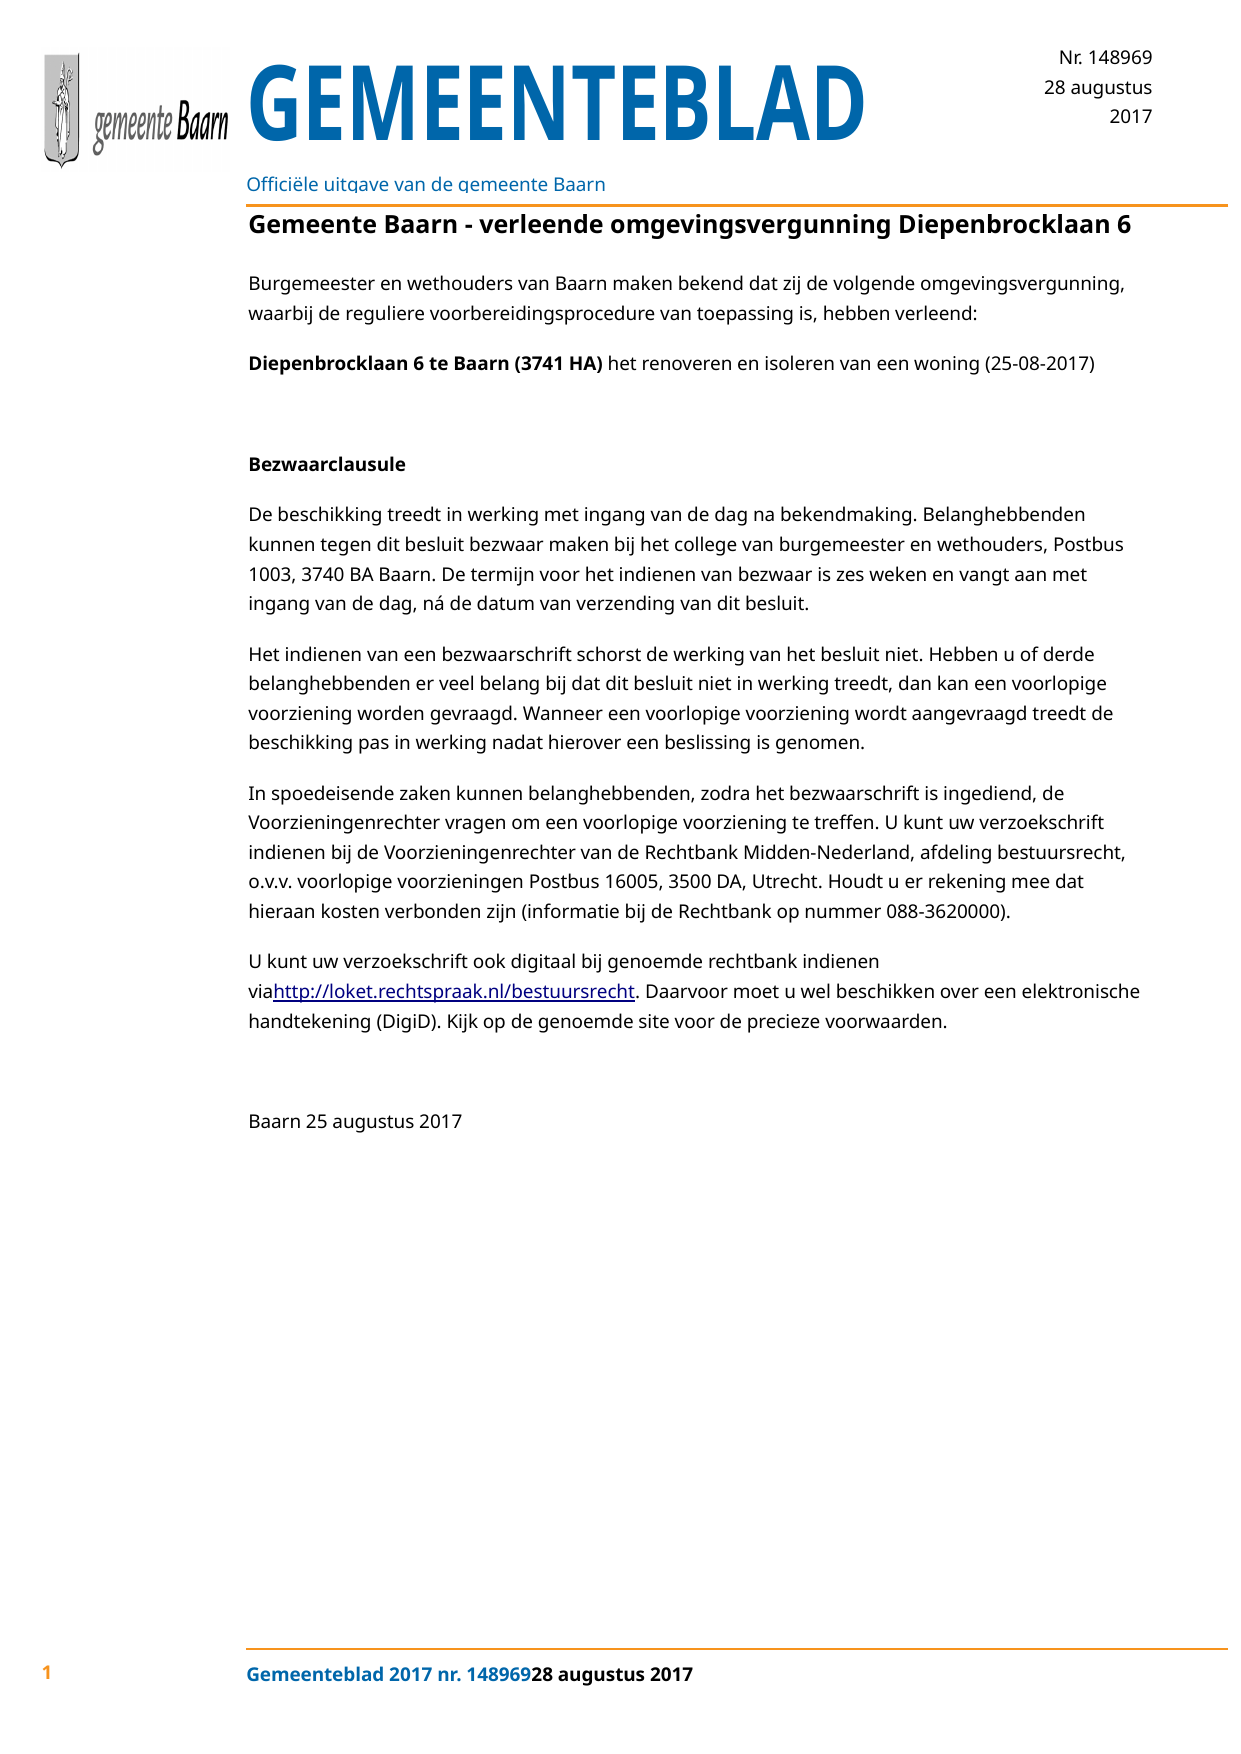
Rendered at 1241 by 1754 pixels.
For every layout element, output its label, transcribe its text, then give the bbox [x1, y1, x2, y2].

text Het indienen van een bezwaarschrift schorst de werking van het besluit niet. Hebben u of derde belanghebbenden er veel belang bij dat dit besluit niet in werking treedt, dan kan een voorlopige voorziening worden gevraagd. Wanneer een voorlopige voorziening wordt aangevraagd treedt de beschikking pas in werking nadat hierover een beslissing is genomen. [248, 641, 1152, 755]
picture [41, 47, 231, 172]
text U kunt uw verzoekschrift ook digitaal bij genoemde rechtbank indienen viahttp://loket.rechtspraak.nl/bestuursrecht. Daarvoor moet u wel beschikken over een elektronische handtekening (DigiD). Kijk op de genoemde site voor de precieze voorwaarden. [248, 949, 1152, 1033]
text Baarn 25 augustus 2017 [248, 1109, 1152, 1134]
text In spoedeisende zaken kunnen belanghebbenden, zodra het bezwaarschrift is ingediend, de Voorzieningenrechter vragen om een voorlopige voorziening te treffen. U kunt uw verzoekschrift indienen bij de Voorzieningenrechter van de Rechtbank Midden-Nederland, afdeling bestuursrecht, o.v.v. voorlopige voorzieningen Postbus 16005, 3500 DA, Utrecht. Houdt u er rekening mee dat hieraan kosten verbonden zijn (informatie bij de Rechtbank op nummer 088-3620000). [248, 780, 1152, 924]
text Burgemeester en wethouders van Baarn maken bekend dat zij de volgende omgevingsvergunning, waarbij de reguliere voorbereidingsprocedure van toepassing is, hebben verleend: [248, 270, 1152, 326]
text De beschikking treedt in werking met ingang van de dag na bekendmaking. Belanghebbenden kunnen tegen dit besluit bezwaar maken bij het college van burgemeester en wethouders, Postbus 1003, 3740 BA Baarn. De termijn voor het indienen van bezwaar is zes weken en vangt aan met ingang van de dag, ná de datum van verzending van dit besluit. [248, 502, 1152, 616]
text Bezwaarclausule [248, 451, 1152, 477]
text Gemeente Baarn - verleende omgevingsvergunning Diepenbrocklaan 6 [248, 207, 1152, 241]
text Diepenbrocklaan 6 te Baarn (3741 HA) het renoveren en isoleren van een woning (25-08-2017) [248, 350, 1152, 376]
